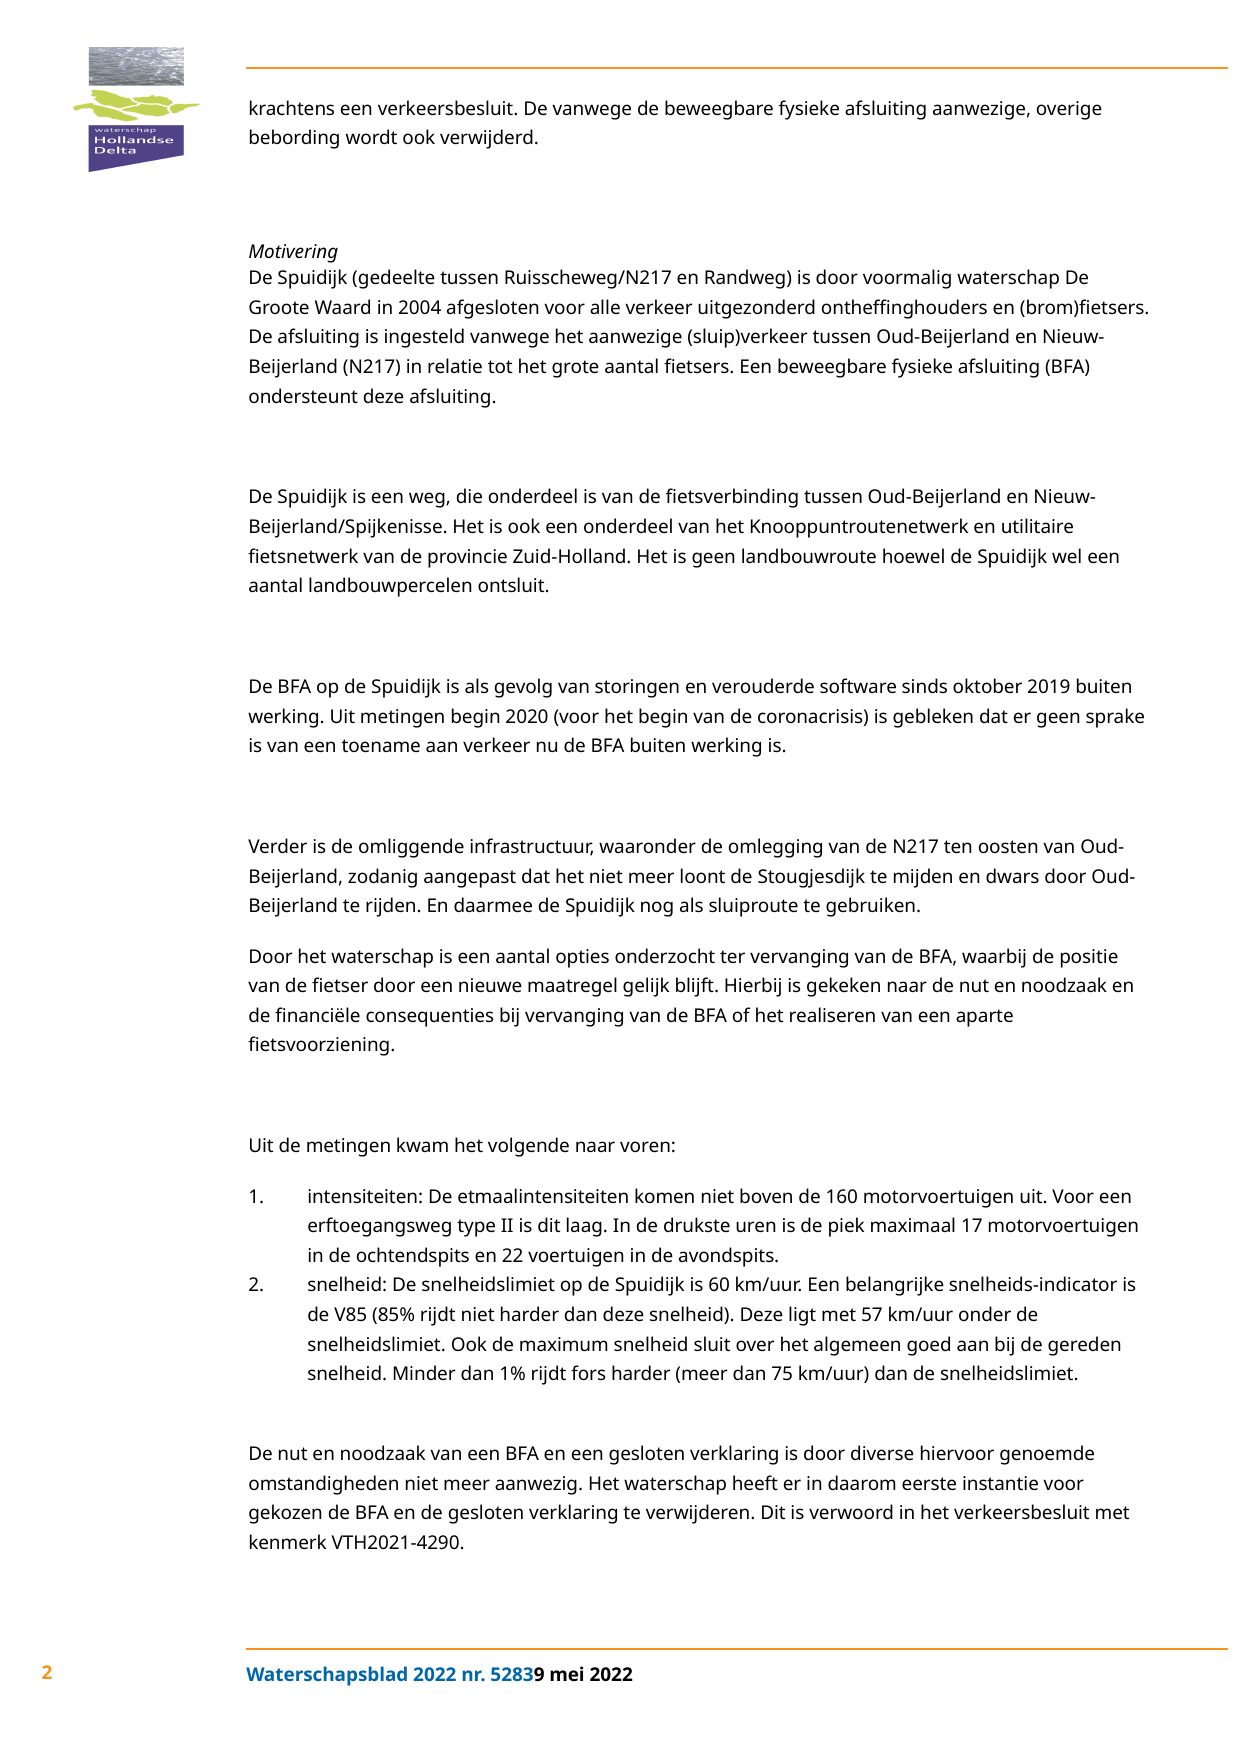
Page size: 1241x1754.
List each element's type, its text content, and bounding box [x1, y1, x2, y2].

text De Spuidijk is een weg, die onderdeel is van de fietsverbinding tussen Oud-Beijerland en Nieuw-Beijerland/Spijkenisse. Het is ook een onderdeel van het Knooppuntroutenetwerk en utilitaire fietsnetwerk van de provincie Zuid-Holland. Het is geen landbouwroute hoewel de Spuidijk wel een aantal landbouwpercelen ontsluit. [248, 484, 1152, 598]
text Verder is de omliggende infrastructuur, waaronder de omlegging van de N217 ten oosten van Oud-Beijerland, zodanig aangepast dat het niet meer loont de Stougjesdijk te mijden en dwars door Oud-Beijerland te rijden. En daarmee de Spuidijk nog als sluiproute te gebruiken. [248, 833, 1152, 918]
text Uit de metingen kwam het volgende naar voren: [248, 1132, 1152, 1158]
list snelheid: De snelheidslimiet op de Spuidijk is 60 km/uur. Een belangrijke snelheids-indicator is de V85 (85% rijdt niet harder dan deze snelheid). Deze ligt met 57 km/uur onder de snelheidslimiet. Ook de maximum snelheid sluit over het algemeen goed aan bij de gereden snelheid. Minder dan 1% rijdt fors harder (meer dan 75 km/uur) dan de snelheidslimiet. [248, 1272, 1152, 1386]
list intensiteiten: De etmaalintensiteiten komen niet boven de 160 motorvoertuigen uit. Voor een erftoegangsweg type II is dit laag. In de drukste uren is de piek maximaal 17 motorvoertuigen in de ochtendspits en 22 voertuigen in de avondspits. [248, 1183, 1152, 1268]
picture [41, 47, 231, 172]
text De BFA op de Spuidijk is als gevolg van storingen en verouderde software sinds oktober 2019 buiten werking. Uit metingen begin 2020 (voor het begin van de coronacrisis) is gebleken dat er geen sprake is van een toename aan verkeer nu de BFA buiten werking is. [248, 673, 1152, 758]
text De nut en noodzaak van een BFA en een gesloten verklaring is door diverse hiervoor genoemde omstandigheden niet meer aanwezig. Het waterschap heeft er in daarom eerste instantie voor gekozen de BFA en de gesloten verklaring te verwijderen. Dit is verwoord in het verkeersbesluit met kenmerk VTH2021-4290. [248, 1440, 1152, 1555]
text krachtens een verkeersbesluit. De vanwege de beweegbare fysieke afsluiting aanwezige, overige bebording wordt ook verwijderd. [248, 95, 1152, 150]
text De Spuidijk (gedeelte tussen Ruisscheweg/N217 en Randweg) is door voormalig waterschap De Groote Waard in 2004 afgesloten voor alle verkeer uitgezonderd ontheffinghouders en (brom)fietsers. De afsluiting is ingesteld vanwege het aanwezige (sluip)verkeer tussen Oud-Beijerland en Nieuw-Beijerland (N217) in relatie tot het grote aantal fietsers. Een beweegbare fysieke afsluiting (BFA) ondersteunt deze afsluiting. [248, 264, 1152, 408]
text Motivering [248, 239, 1152, 264]
text Door het waterschap is een aantal opties onderzocht ter vervanging van de BFA, waarbij de positie van de fietser door een nieuwe maatregel gelijk blijft. Hierbij is gekeken naar de nut en noodzaak en de financiële consequenties bij vervanging van de BFA of het realiseren van een aparte fietsvoorziening. [248, 943, 1152, 1057]
